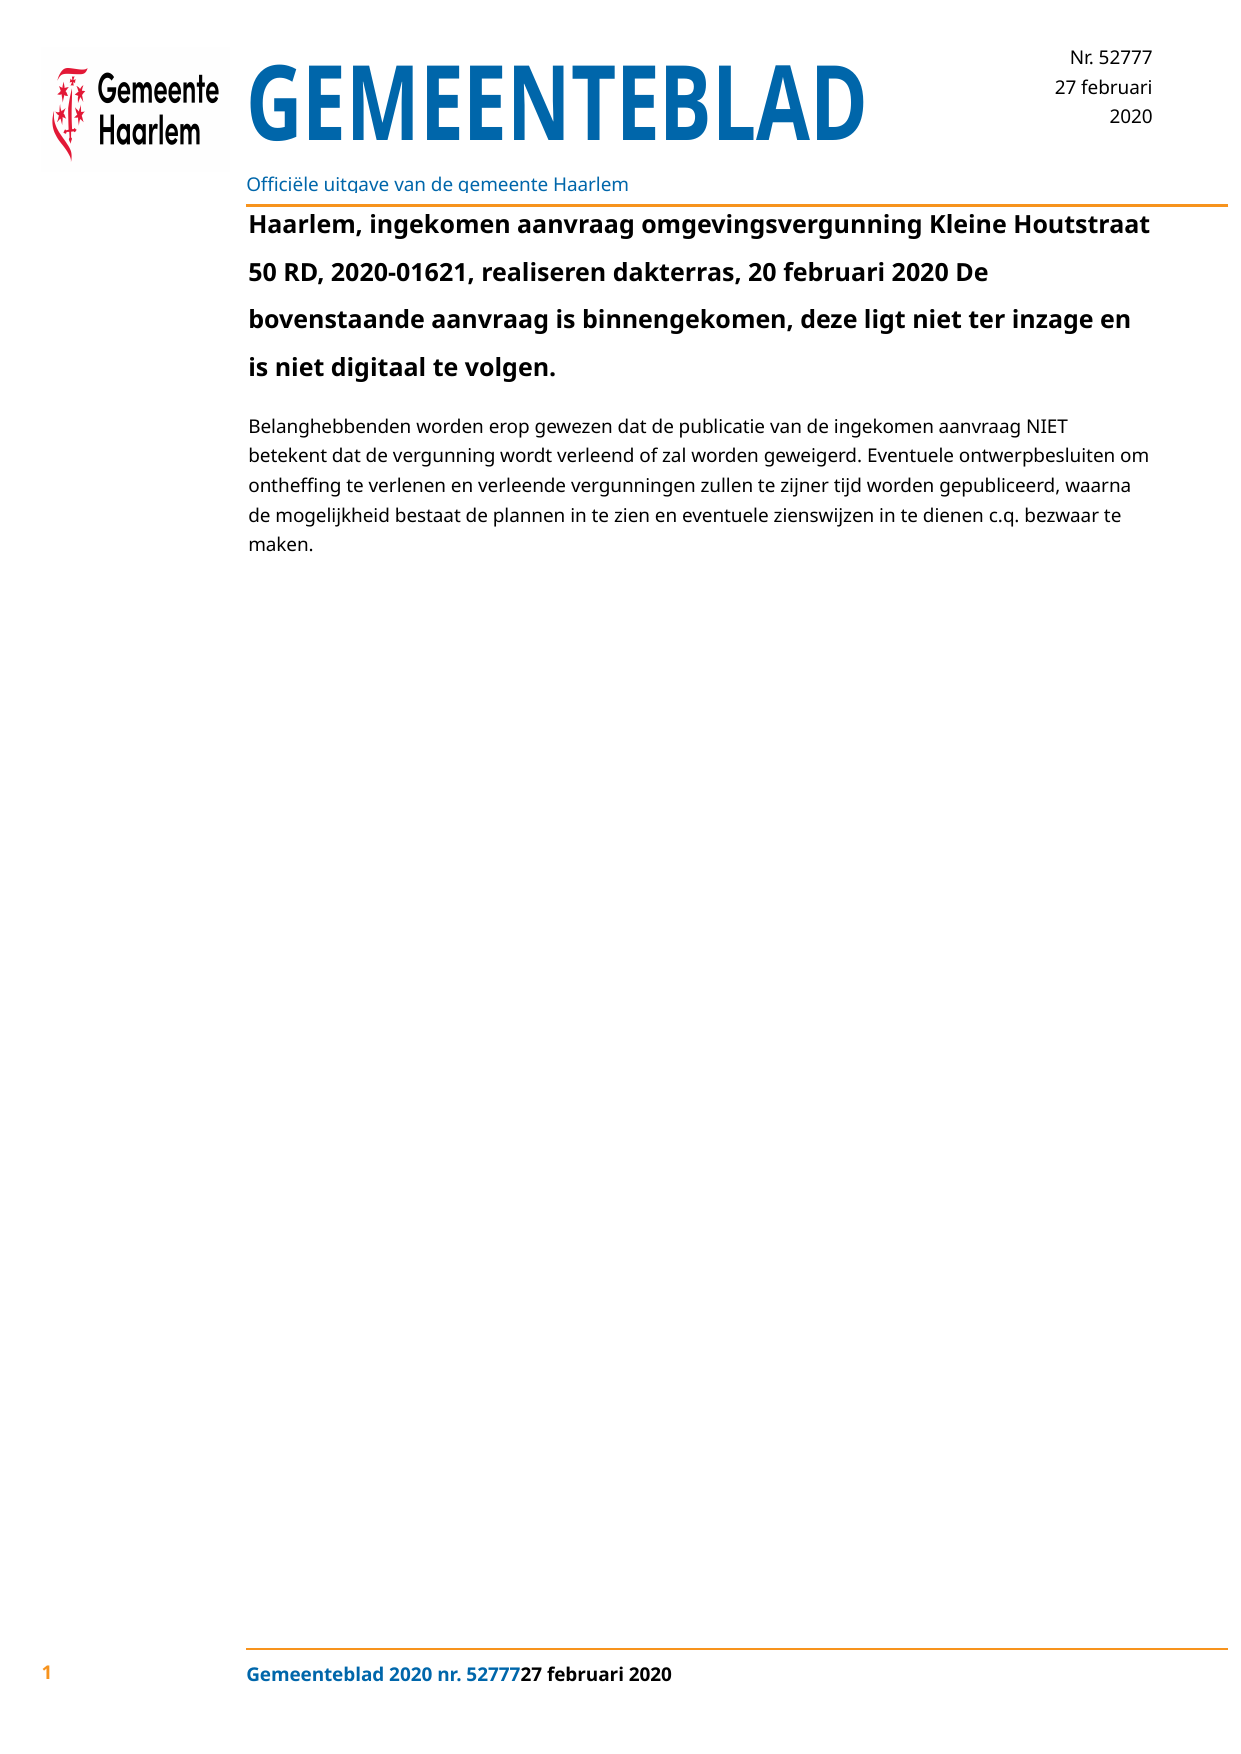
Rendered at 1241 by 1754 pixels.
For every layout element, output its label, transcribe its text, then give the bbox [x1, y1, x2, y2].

picture [41, 47, 231, 172]
text Belanghebbenden worden erop gewezen dat de publicatie van de ingekomen aanvraag NIET betekent dat de vergunning wordt verleend of zal worden geweigerd. Eventuele ontwerpbesluiten om ontheffing te verlenen en verleende vergunningen zullen te zijner tijd worden gepubliceerd, waarna de mogelijkheid bestaat de plannen in te zien en eventuele zienswijzen in te dienen c.q. bezwaar te maken. [248, 413, 1152, 557]
text Haarlem, ingekomen aanvraag omgevingsvergunning Kleine Houtstraat 50 RD, 2020-01621, realiseren dakterras, 20 februari 2020 De bovenstaande aanvraag is binnengekomen, deze ligt niet ter inzage en is niet digitaal te volgen. [248, 207, 1152, 384]
